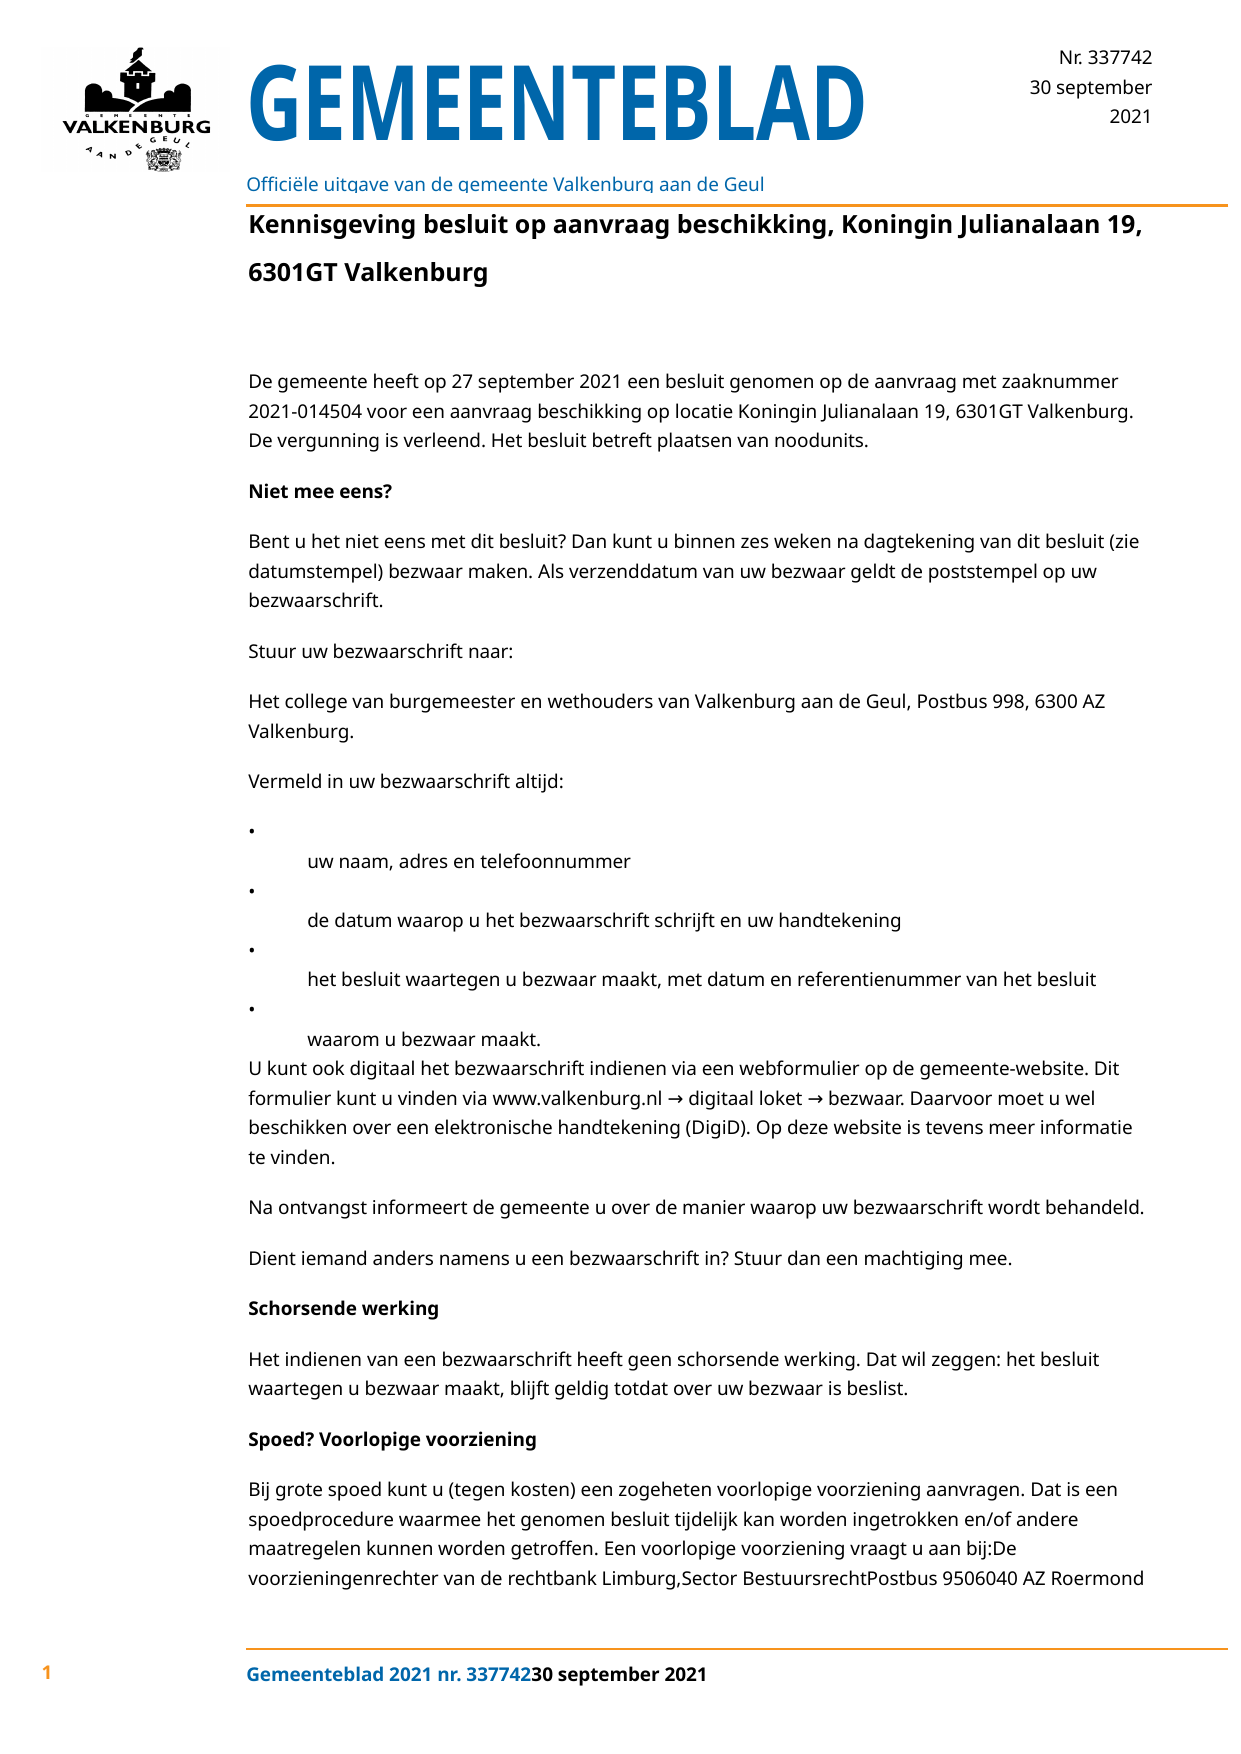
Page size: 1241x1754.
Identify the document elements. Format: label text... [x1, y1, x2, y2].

list uw naam, adres en telefoonnummer [248, 848, 1152, 874]
text Spoed? Voorlopige voorziening [248, 1426, 1152, 1452]
list de datum waarop u het bezwaarschrift schrijft en uw handtekening [248, 907, 1152, 933]
text Stuur uw bezwaarschrift naar: [248, 638, 1152, 664]
text Het college van burgemeester en wethouders van Valkenburg aan de Geul, Postbus 998, 6300 AZ Valkenburg. [248, 688, 1152, 744]
list waarom u bezwaar maakt. [248, 1026, 1152, 1052]
text Kennisgeving besluit op aanvraag beschikking, Koningin Julianalaan 19, 6301GT Valkenburg [248, 207, 1152, 288]
text U kunt ook digitaal het bezwaarschrift indienen via een webformulier op de gemeente-website. Dit formulier kunt u vinden via www.valkenburg.nl → digitaal loket → bezwaar. Daarvoor moet u wel beschikken over een elektronische handtekening (DigiD). Op deze website is tevens meer informatie te vinden. [248, 1055, 1152, 1170]
list het besluit waartegen u bezwaar maakt, met datum en referentienummer van het besluit [248, 967, 1152, 992]
text Schorsende werking [248, 1295, 1152, 1321]
text Bij grote spoed kunt u (tegen kosten) een zogeheten voorlopige voorziening aanvragen. Dat is een spoedprocedure waarmee het genomen besluit tijdelijk kan worden ingetrokken en/of andere maatregelen kunnen worden getroffen. Een voorlopige voorziening vraagt u aan bij:De voorzieningenrechter van de rechtbank Limburg,Sector BestuursrechtPostbus 9506040 AZ Roermond [248, 1476, 1152, 1591]
picture [41, 47, 231, 172]
text Niet mee eens? [248, 478, 1152, 504]
text Na ontvangst informeert de gemeente u over de manier waarop uw bezwaarschrift wordt behandeld. [248, 1194, 1152, 1220]
text Bent u het niet eens met dit besluit? Dan kunt u binnen zes weken na dagtekening van dit besluit (zie datumstempel) bezwaar maken. Als verzenddatum van uw bezwaar geldt de poststempel op uw bezwaarschrift. [248, 528, 1152, 613]
text De gemeente heeft op 27 september 2021 een besluit genomen op de aanvraag met zaaknummer 2021-014504 voor een aanvraag beschikking op locatie Koningin Julianalaan 19, 6301GT Valkenburg. De vergunning is verleend. Het besluit betreft plaatsen van noodunits. [248, 368, 1152, 453]
text Het indienen van een bezwaarschrift heeft geen schorsende werking. Dat wil zeggen: het besluit waartegen u bezwaar maakt, blijft geldig totdat over uw bezwaar is beslist. [248, 1346, 1152, 1401]
text Dient iemand anders namens u een bezwaarschrift in? Stuur dan een machtiging mee. [248, 1245, 1152, 1271]
text Vermeld in uw bezwaarschrift altijd: [248, 768, 1152, 794]
